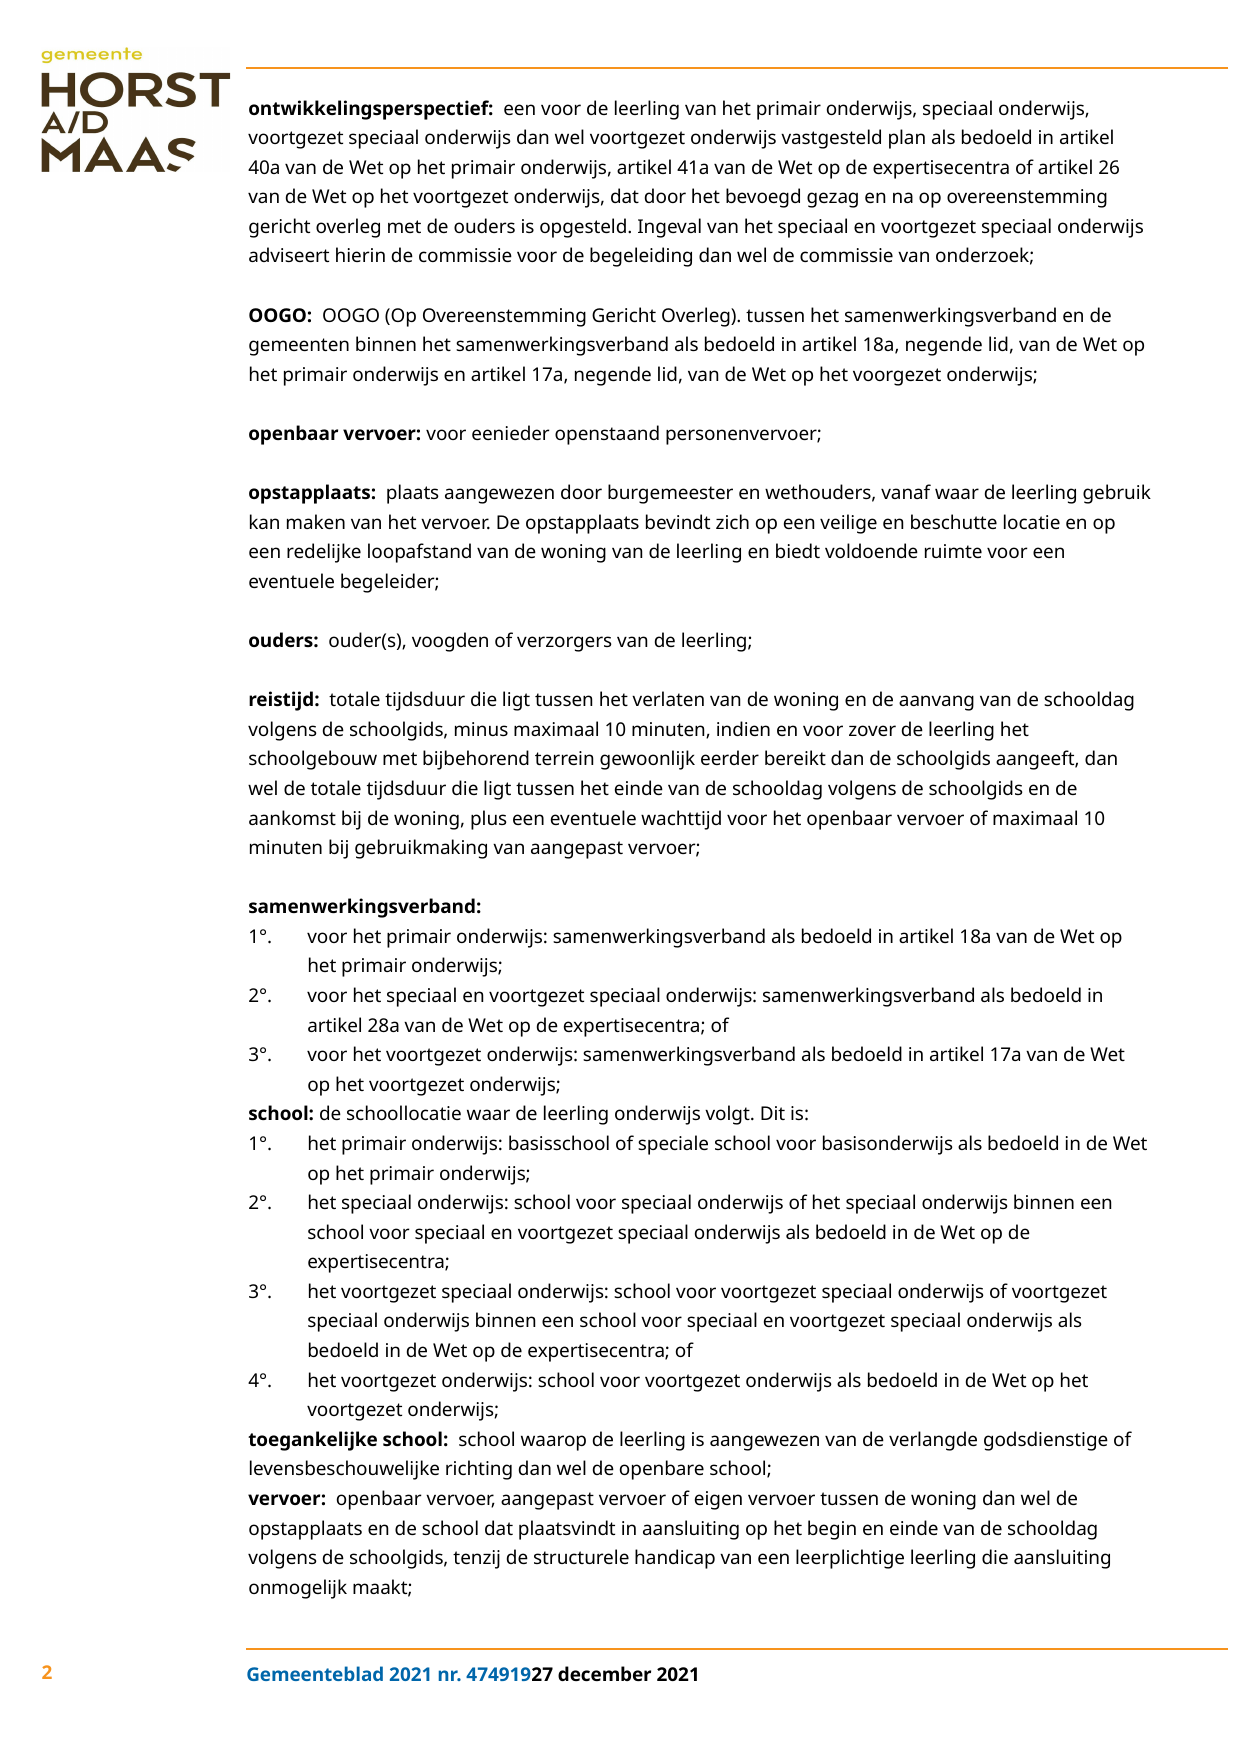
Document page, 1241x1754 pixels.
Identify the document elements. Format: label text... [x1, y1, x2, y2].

list voor het speciaal en voortgezet speciaal onderwijs: samenwerkingsverband als bedoeld in artikel 28a van de Wet op de expertisecentra; of [248, 982, 1152, 1038]
text school: de schoollocatie waar de leerling onderwijs volgt. Dit is: [248, 1101, 1152, 1126]
text reistijd: totale tijdsduur die ligt tussen het verlaten van de woning en de aanvang van de schooldag volgens de schoolgids, minus maximaal 10 minuten, indien en voor zover de leerling het schoolgebouw met bijbehorend terrein gewoonlijk eerder bereikt dan de schoolgids aangeeft, dan wel de totale tijdsduur die ligt tussen het einde van de schooldag volgens de schoolgids en de aankomst bij de woning, plus een eventuele wachttijd voor het openbaar vervoer of maximaal 10 minuten bij gebruikmaking van aangepast vervoer; [248, 686, 1152, 860]
text ouders: ouder(s), voogden of verzorgers van de leerling; [248, 627, 1152, 653]
text ontwikkelingsperspectief: een voor de leerling van het primair onderwijs, speciaal onderwijs, voortgezet speciaal onderwijs dan wel voortgezet onderwijs vastgesteld plan als bedoeld in artikel 40a van de Wet op het primair onderwijs, artikel 41a van de Wet op de expertisecentra of artikel 26 van de Wet op het voortgezet onderwijs, dat door het bevoegd gezag en na op overeenstemming gericht overleg met de ouders is opgesteld. Ingeval van het speciaal en voortgezet speciaal onderwijs adviseert hierin de commissie voor de begeleiding dan wel de commissie van onderzoek; [248, 95, 1152, 268]
text vervoer: openbaar vervoer, aangepast vervoer of eigen vervoer tussen de woning dan wel de opstapplaats en de school dat plaatsvindt in aansluiting op het begin en einde van de schooldag volgens de schoolgids, tenzij de structurele handicap van een leerplichtige leerling die aansluiting onmogelijk maakt; [248, 1485, 1152, 1600]
text toegankelijke school: school waarop de leerling is aangewezen van de verlangde godsdienstige of levensbeschouwelijke richting dan wel de openbare school; [248, 1426, 1152, 1481]
list het primair onderwijs: basisschool of speciale school voor basisonderwijs als bedoeld in de Wet op het primair onderwijs; [248, 1130, 1152, 1186]
list het voortgezet onderwijs: school voor voortgezet onderwijs als bedoeld in de Wet op het voortgezet onderwijs; [248, 1367, 1152, 1422]
text opstapplaats: plaats aangewezen door burgemeester en wethouders, vanaf waar de leerling gebruik kan maken van het vervoer. De opstapplaats bevindt zich op een veilige en beschutte locatie en op een redelijke loopafstand van de woning van de leerling en biedt voldoende ruimte voor een eventuele begeleider; [248, 479, 1152, 594]
text OOGO: OOGO (Op Overeenstemming Gericht Overleg). tussen het samenwerkingsverband en de gemeenten binnen het samenwerkingsverband als bedoeld in artikel 18a, negende lid, van de Wet op het primair onderwijs en artikel 17a, negende lid, van de Wet op het voorgezet onderwijs; [248, 302, 1152, 387]
picture [41, 47, 231, 172]
text samenwerkingsverband: [248, 893, 1152, 919]
list voor het primair onderwijs: samenwerkingsverband als bedoeld in artikel 18a van de Wet op het primair onderwijs; [248, 923, 1152, 978]
list voor het voortgezet onderwijs: samenwerkingsverband als bedoeld in artikel 17a van de Wet op het voortgezet onderwijs; [248, 1041, 1152, 1097]
list het voortgezet speciaal onderwijs: school voor voortgezet speciaal onderwijs of voortgezet speciaal onderwijs binnen een school voor speciaal en voortgezet speciaal onderwijs als bedoeld in de Wet op de expertisecentra; of [248, 1278, 1152, 1363]
text openbaar vervoer: voor eenieder openstaand personenvervoer; [248, 420, 1152, 446]
list het speciaal onderwijs: school voor speciaal onderwijs of het speciaal onderwijs binnen een school voor speciaal en voortgezet speciaal onderwijs als bedoeld in de Wet op de expertisecentra; [248, 1189, 1152, 1274]
